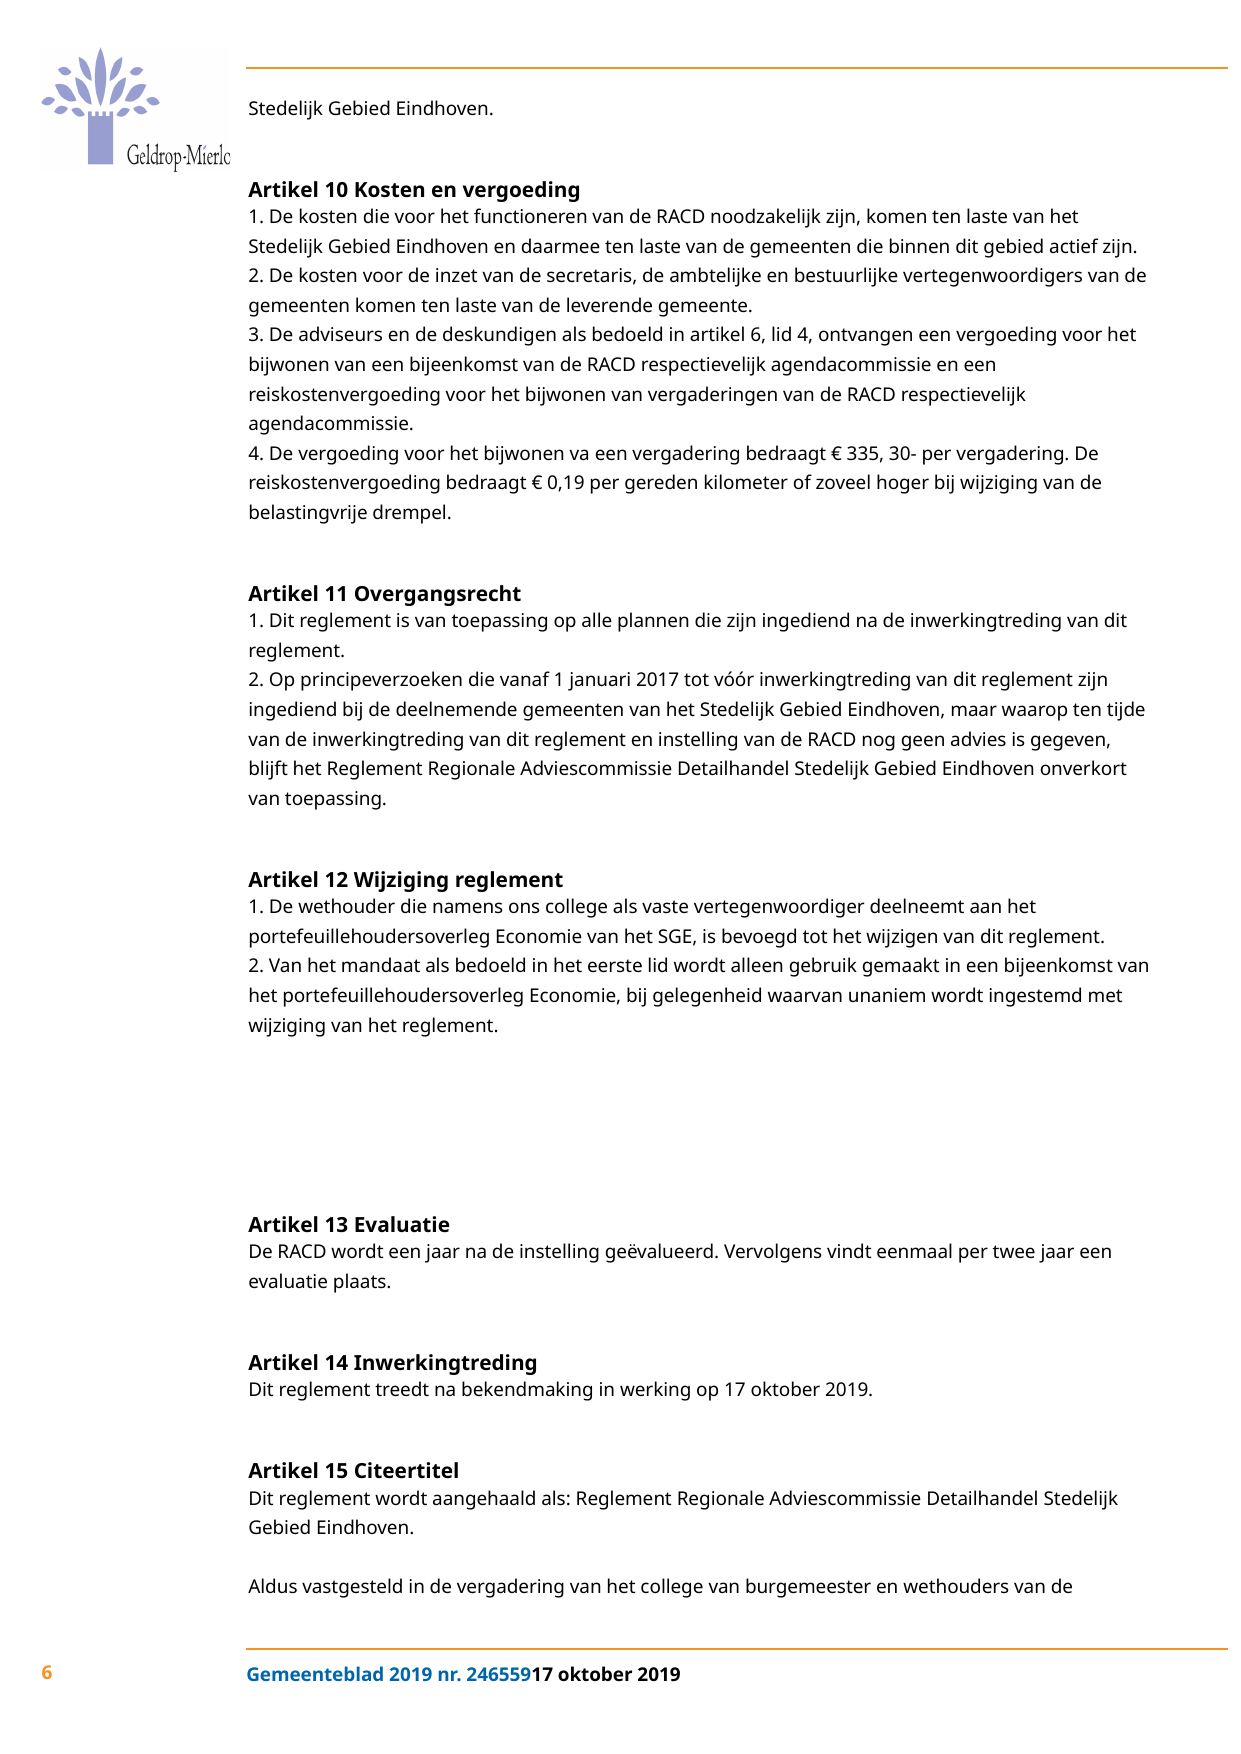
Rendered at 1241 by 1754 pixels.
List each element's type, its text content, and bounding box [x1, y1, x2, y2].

text 1. Dit reglement is van toepassing op alle plannen die zijn ingediend na de inwerkingtreding van dit reglement. [248, 607, 1152, 663]
text 1. De kosten die voor het functioneren van de RACD noodzakelijk zijn, komen ten laste van het Stedelijk Gebied Eindhoven en daarmee ten laste van de gemeenten die binnen dit gebied actief zijn. [248, 203, 1152, 258]
picture [41, 47, 231, 172]
text Artikel 13 Evaluatie [248, 1210, 1152, 1238]
text Artikel 11 Overgangsrecht [248, 579, 1152, 607]
text 2. Van het mandaat als bedoeld in het eerste lid wordt alleen gebruik gemaakt in een bijeenkomst van het portefeuillehoudersoverleg Economie, bij gelegenheid waarvan unaniem wordt ingestemd met wijziging van het reglement. [248, 953, 1152, 1037]
text 3. De adviseurs en de deskundigen als bedoeld in artikel 6, lid 4, ontvangen een vergoeding voor het bijwonen van een bijeenkomst van de RACD respectievelijk agendacommissie en een reiskostenvergoeding voor het bijwonen van vergaderingen van de RACD respectievelijk agendacommissie. [248, 322, 1152, 436]
text De RACD wordt een jaar na de instelling geëvalueerd. Vervolgens vindt eenmaal per twee jaar een evaluatie plaats. [248, 1238, 1152, 1294]
text 2. De kosten voor de inzet van de secretaris, de ambtelijke en bestuurlijke vertegenwoordigers van de gemeenten komen ten laste van de leverende gemeente. [248, 262, 1152, 318]
text 2. Op principeverzoeken die vanaf 1 januari 2017 tot vóór inwerkingtreding van dit reglement zijn ingediend bij de deelnemende gemeenten van het Stedelijk Gebied Eindhoven, maar waarop ten tijde van de inwerkingtreding van dit reglement en instelling van de RACD nog geen advies is gegeven, blijft het Reglement Regionale Adviescommissie Detailhandel Stedelijk Gebied Eindhoven onverkort van toepassing. [248, 667, 1152, 811]
text Dit reglement wordt aangehaald als: Reglement Regionale Adviescommissie Detailhandel Stedelijk Gebied Eindhoven. [248, 1485, 1152, 1540]
text Artikel 14 Inwerkingtreding [248, 1348, 1152, 1377]
text Artikel 15 Citeertitel [248, 1457, 1152, 1485]
text Aldus vastgesteld in de vergadering van het college van burgemeester en wethouders van de [248, 1574, 1152, 1599]
text 4. De vergoeding voor het bijwonen va een vergadering bedraagt € 335, 30- per vergadering. De reiskostenvergoeding bedraagt € 0,19 per gereden kilometer of zoveel hoger bij wijziging van de belastingvrije drempel. [248, 440, 1152, 525]
text 1. De wethouder die namens ons college als vaste vertegenwoordiger deelneemt aan het portefeuillehoudersoverleg Economie van het SGE, is bevoegd tot het wijzigen van dit reglement. [248, 893, 1152, 949]
text Dit reglement treedt na bekendmaking in werking op 17 oktober 2019. [248, 1377, 1152, 1402]
text Artikel 12 Wijziging reglement [248, 865, 1152, 893]
text Artikel 10 Kosten en vergoeding [248, 175, 1152, 203]
text Stedelijk Gebied Eindhoven. [248, 95, 1152, 121]
